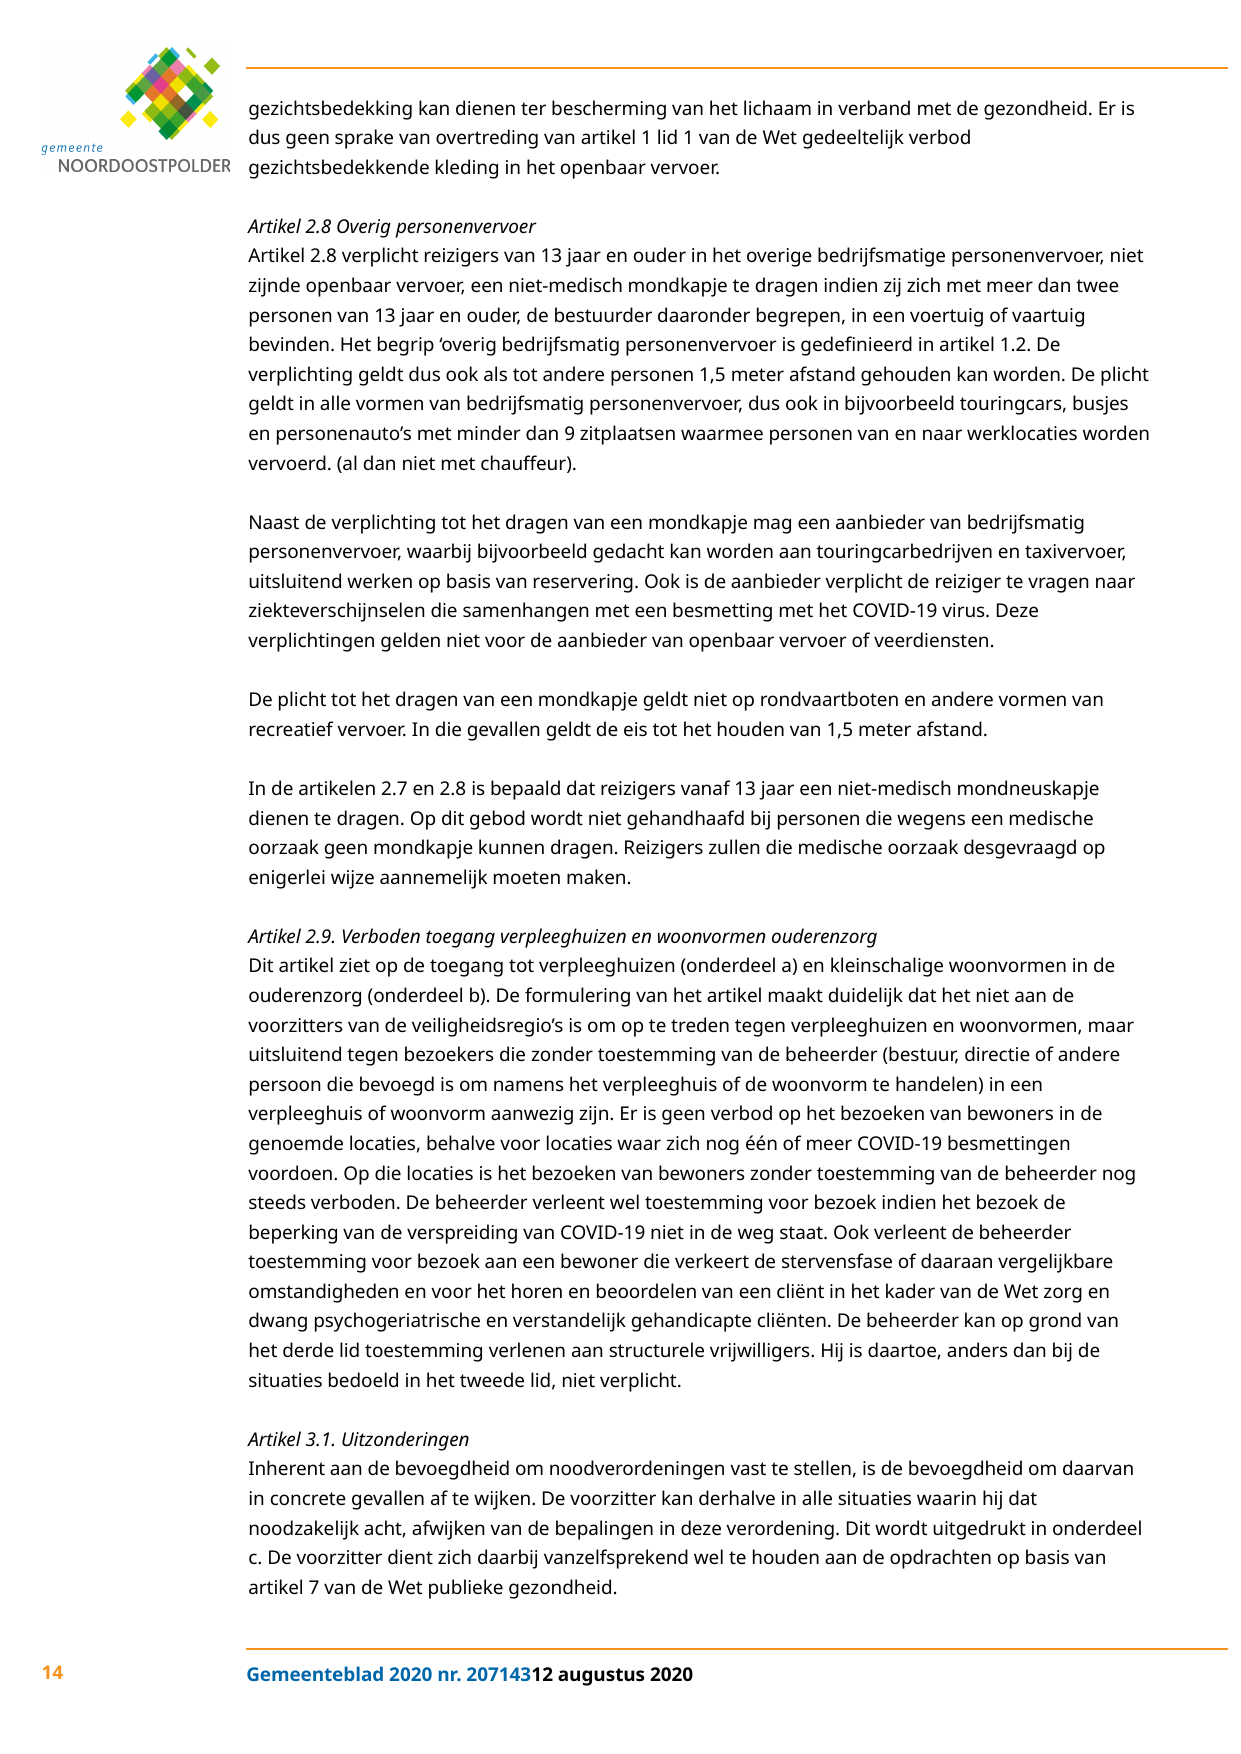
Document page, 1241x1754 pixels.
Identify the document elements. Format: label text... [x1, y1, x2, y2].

text De plicht tot het dragen van een mondkapje geldt niet op rondvaartboten en andere vormen van recreatief vervoer. In die gevallen geldt de eis tot het houden van 1,5 meter afstand. [248, 686, 1152, 742]
text Artikel 2.8 Overig personenvervoer [248, 213, 1152, 239]
text gezichtsbedekking kan dienen ter bescherming van het lichaam in verband met de gezondheid. Er is dus geen sprake van overtreding van artikel 1 lid 1 van de Wet gedeeltelijk verbod gezichtsbedekkende kleding in het openbaar vervoer. [248, 95, 1152, 180]
text Dit artikel ziet op de toegang tot verpleeghuizen (onderdeel a) en kleinschalige woonvormen in de ouderenzorg (onderdeel b). De formulering van het artikel maakt duidelijk dat het niet aan de voorzitters van de veiligheidsregio’s is om op te treden tegen verpleeghuizen en woonvormen, maar uitsluitend tegen bezoekers die zonder toestemming van de beheerder (bestuur, directie of andere persoon die bevoegd is om namens het verpleeghuis of de woonvorm te handelen) in een verpleeghuis of woonvorm aanwezig zijn. Er is geen verbod op het bezoeken van bewoners in de genoemde locaties, behalve voor locaties waar zich nog één of meer COVID-19 besmettingen voordoen. Op die locaties is het bezoeken van bewoners zonder toestemming van de beheerder nog steeds verboden. De beheerder verleent wel toestemming voor bezoek indien het bezoek de beperking van de verspreiding van COVID-19 niet in de weg staat. Ook verleent de beheerder toestemming voor bezoek aan een bewoner die verkeert de stervensfase of daaraan vergelijkbare omstandigheden en voor het horen en beoordelen van een cliënt in het kader van de Wet zorg en dwang psychogeriatrische en verstandelijk gehandicapte cliënten. De beheerder kan op grond van het derde lid toestemming verlenen aan structurele vrijwilligers. Hij is daartoe, anders dan bij de situaties bedoeld in het tweede lid, niet verplicht. [248, 953, 1152, 1393]
text Inherent aan de bevoegdheid om noodverordeningen vast te stellen, is de bevoegdheid om daarvan in concrete gevallen af te wijken. De voorzitter kan derhalve in alle situaties waarin hij dat noodzakelijk acht, afwijken van de bepalingen in deze verordening. Dit wordt uitgedrukt in onderdeel c. De voorzitter dient zich daarbij vanzelfsprekend wel te houden aan de opdrachten op basis van artikel 7 van de Wet publieke gezondheid. [248, 1456, 1152, 1600]
text Artikel 2.9. Verboden toegang verpleeghuizen en woonvormen ouderenzorg [248, 923, 1152, 949]
text Artikel 3.1. Uitzonderingen [248, 1426, 1152, 1452]
picture [41, 47, 231, 172]
text Artikel 2.8 verplicht reizigers van 13 jaar en ouder in het overige bedrijfsmatige personenvervoer, niet zijnde openbaar vervoer, een niet-medisch mondkapje te dragen indien zij zich met meer dan twee personen van 13 jaar en ouder, de bestuurder daaronder begrepen, in een voertuig of vaartuig bevinden. Het begrip ‘overig bedrijfsmatig personenvervoer is gedefinieerd in artikel 1.2. De verplichting geldt dus ook als tot andere personen 1,5 meter afstand gehouden kan worden. De plicht geldt in alle vormen van bedrijfsmatig personenvervoer, dus ook in bijvoorbeeld touringcars, busjes en personenauto’s met minder dan 9 zitplaatsen waarmee personen van en naar werklocaties worden vervoerd. (al dan niet met chauffeur). [248, 243, 1152, 476]
text In de artikelen 2.7 en 2.8 is bepaald dat reizigers vanaf 13 jaar een niet-medisch mondneuskapje dienen te dragen. Op dit gebod wordt niet gehandhaafd bij personen die wegens een medische oorzaak geen mondkapje kunnen dragen. Reizigers zullen die medische oorzaak desgevraagd op enigerlei wijze aannemelijk moeten maken. [248, 775, 1152, 890]
text Naast de verplichting tot het dragen van een mondkapje mag een aanbieder van bedrijfsmatig personenvervoer, waarbij bijvoorbeeld gedacht kan worden aan touringcarbedrijven en taxivervoer, uitsluitend werken op basis van reservering. Ook is de aanbieder verplicht de reiziger te vragen naar ziekteverschijnselen die samenhangen met een besmetting met het COVID-19 virus. Deze verplichtingen gelden niet voor de aanbieder van openbaar vervoer of veerdiensten. [248, 509, 1152, 653]
